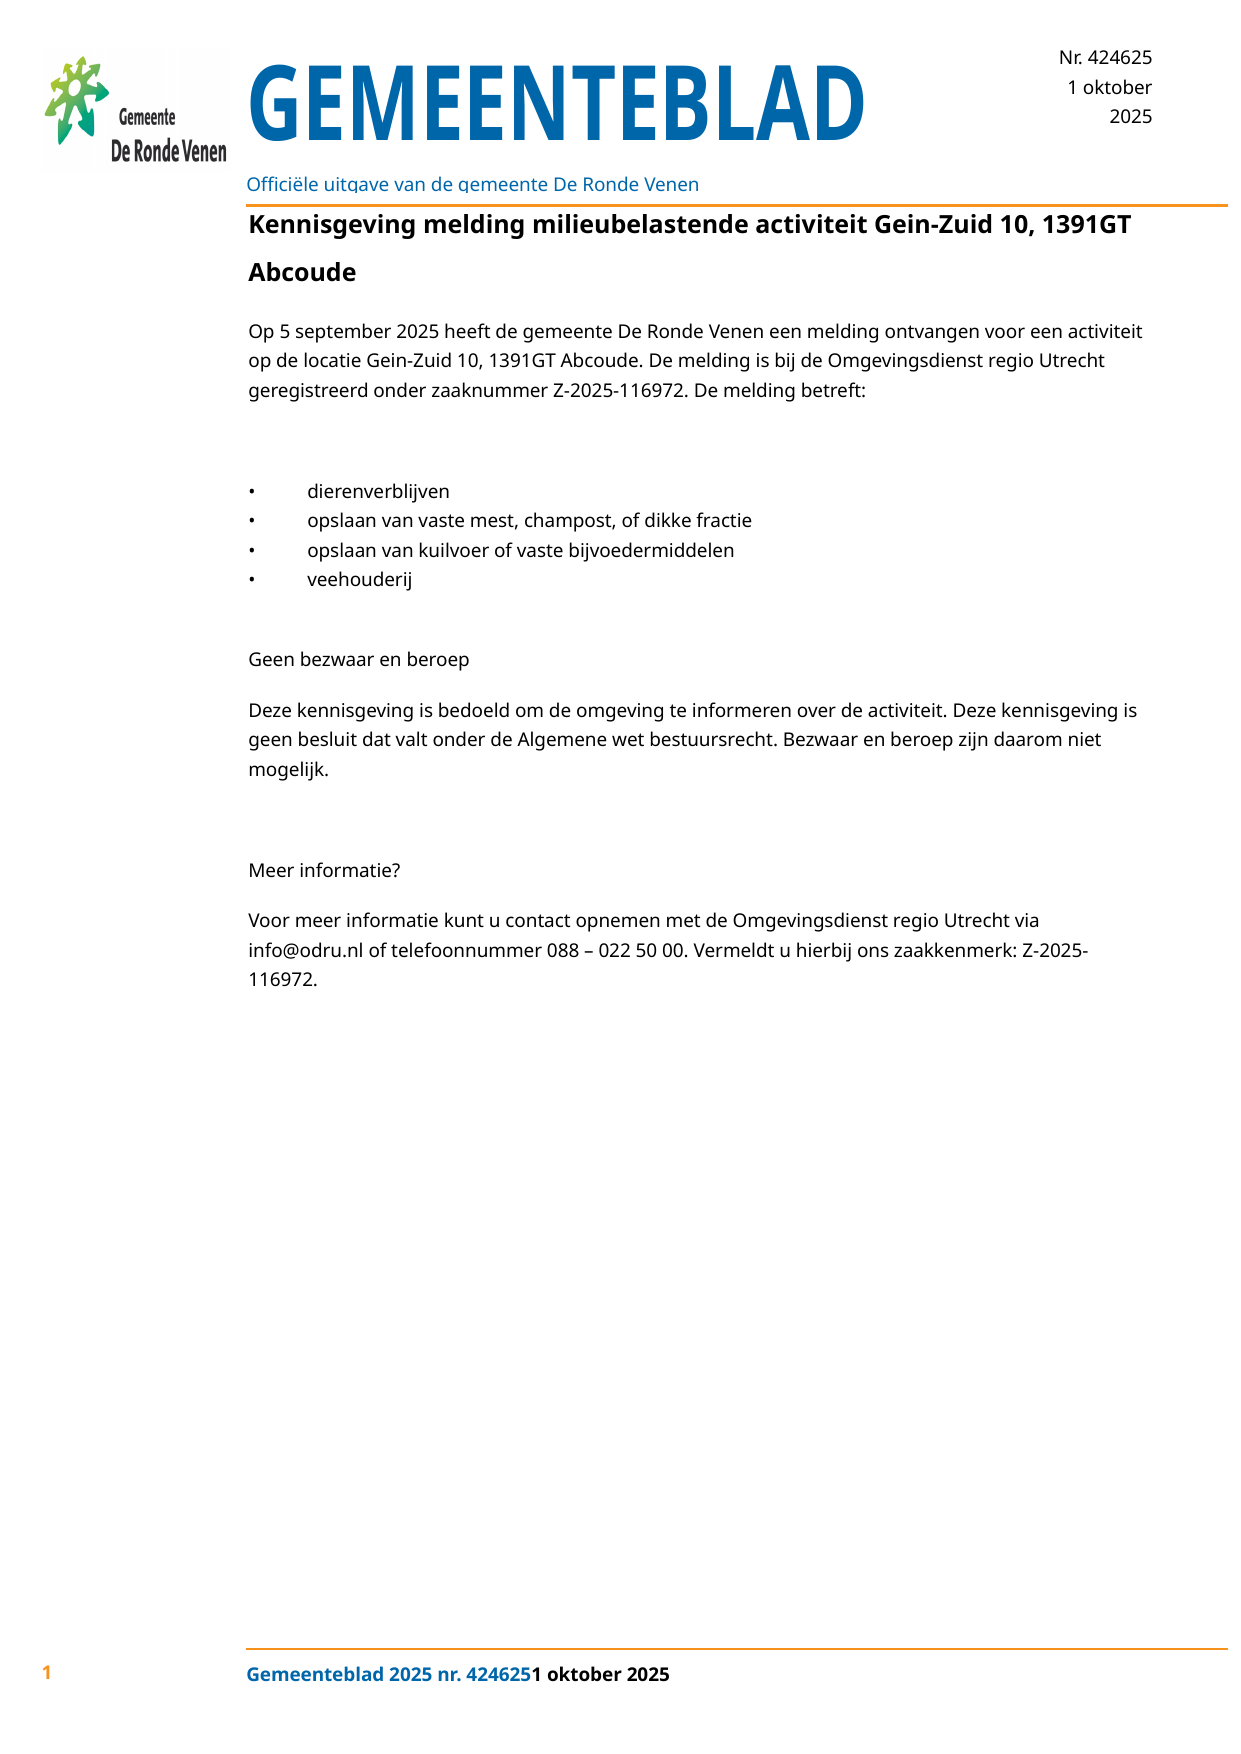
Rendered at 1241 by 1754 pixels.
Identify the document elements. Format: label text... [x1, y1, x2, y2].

list opslaan van vaste mest, champost, of dikke fractie [248, 507, 1152, 533]
picture [41, 47, 231, 172]
text Voor meer informatie kunt u contact opnemen met de Omgevingsdienst regio Utrecht via info@odru.nl of telefoonnummer 088 – 022 50 00. Vermeldt u hierbij ons zaakkenmerk: Z-2025-116972. [248, 907, 1152, 992]
text Meer informatie? [248, 857, 1152, 883]
list veehouderij [248, 567, 1152, 592]
list dierenverblijven [248, 478, 1152, 504]
text Op 5 september 2025 heeft de gemeente De Ronde Venen een melding ontvangen voor een activiteit op de locatie Gein-Zuid 10, 1391GT Abcoude. De melding is bij de Omgevingsdienst regio Utrecht geregistreerd onder zaaknummer Z-2025-116972. De melding betreft: [248, 318, 1152, 403]
text Deze kennisgeving is bedoeld om de omgeving te informeren over de activiteit. Deze kennisgeving is geen besluit dat valt onder de Algemene wet bestuursrecht. Bezwaar en beroep zijn daarom niet mogelijk. [248, 697, 1152, 782]
text Kennisgeving melding milieubelastende activiteit Gein-Zuid 10, 1391GT Abcoude [248, 207, 1152, 288]
list opslaan van kuilvoer of vaste bijvoedermiddelen [248, 537, 1152, 563]
text Geen bezwaar en beroep [248, 647, 1152, 672]
